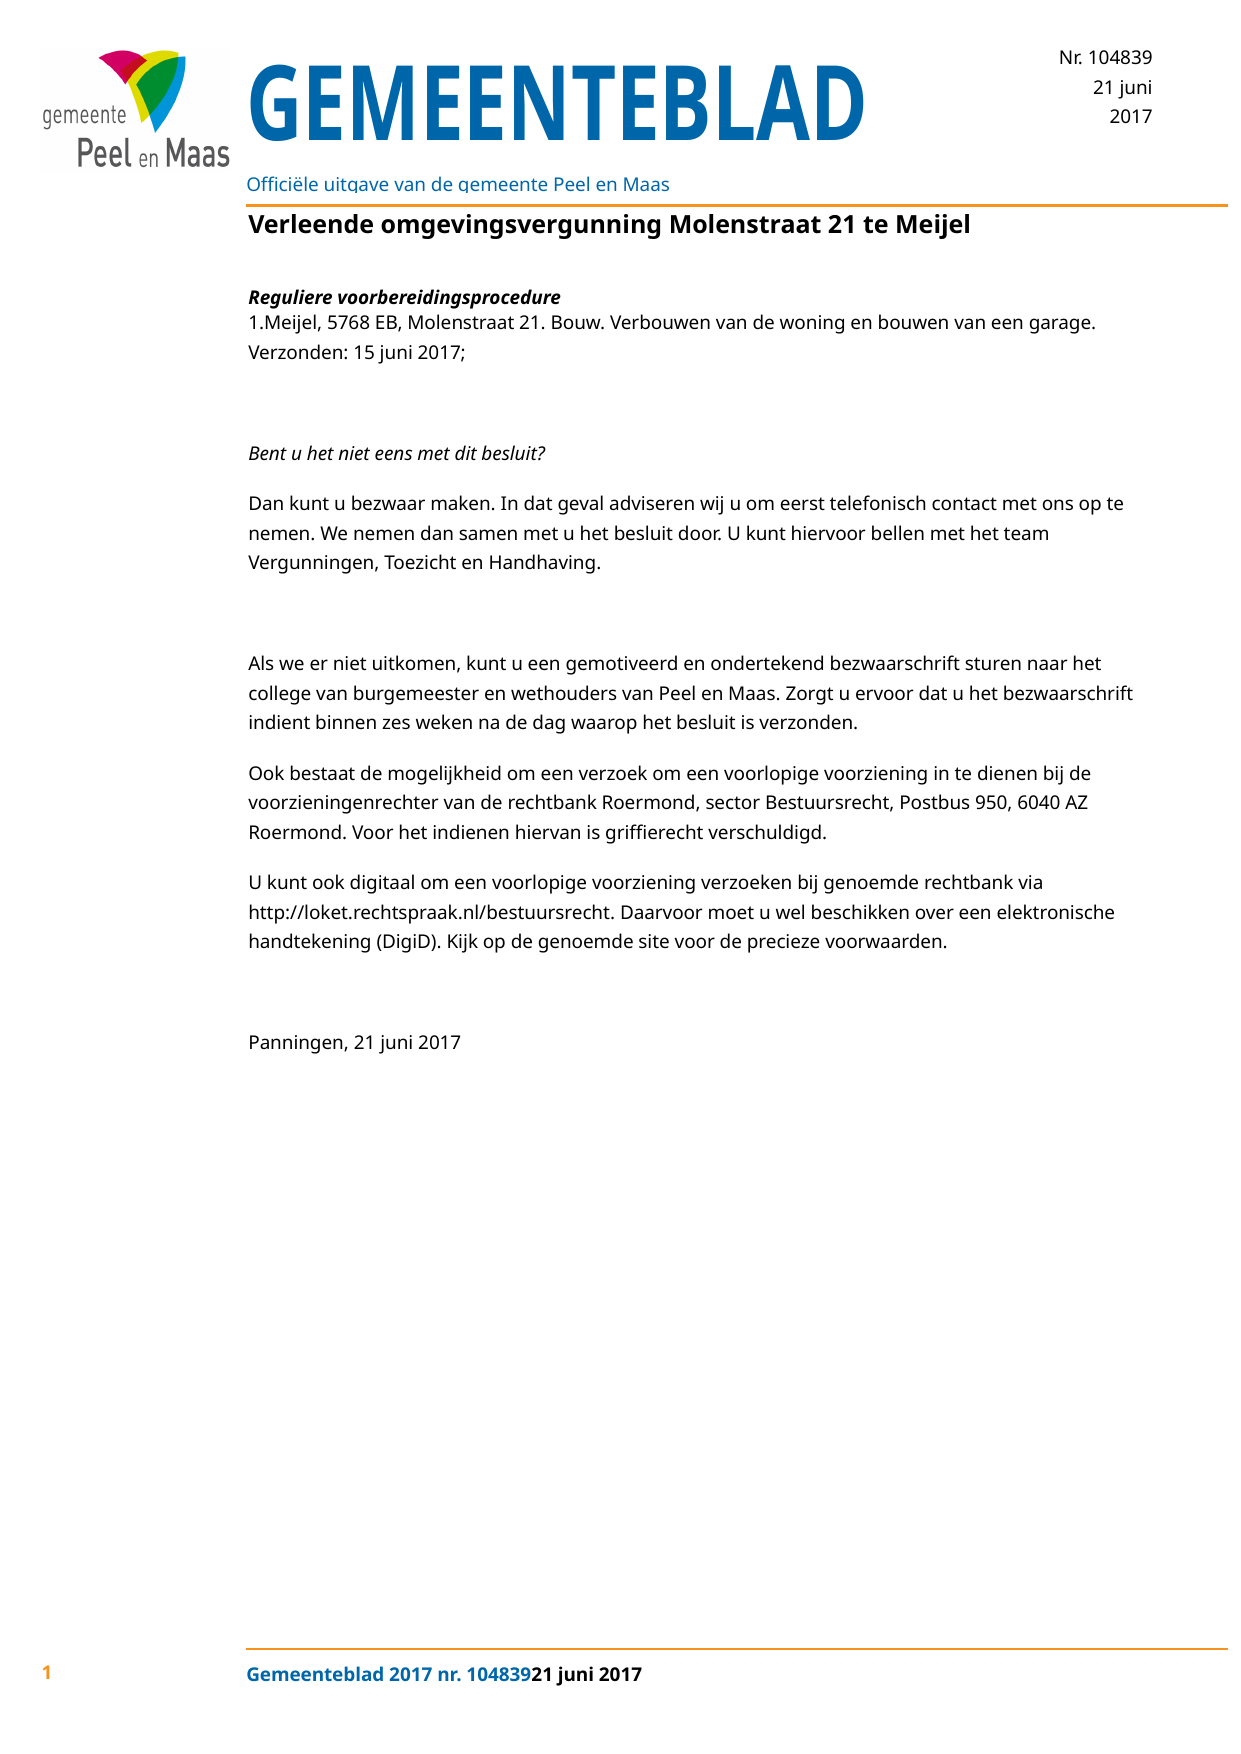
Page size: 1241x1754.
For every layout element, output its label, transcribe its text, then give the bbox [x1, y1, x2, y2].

text Panningen, 21 juni 2017 [248, 1029, 1152, 1055]
text Bent u het niet eens met dit besluit? [248, 440, 1152, 466]
text Verleende omgevingsvergunning Molenstraat 21 te Meijel [248, 207, 1152, 241]
text 1.Meijel, 5768 EB, Molenstraat 21. Bouw. Verbouwen van de woning en bouwen van een garage. Verzonden: 15 juni 2017; [248, 309, 1152, 365]
picture [41, 47, 231, 172]
text Ook bestaat de mogelijkheid om een verzoek om een voorlopige voorziening in te dienen bij de voorzieningenrechter van de rechtbank Roermond, sector Bestuursrecht, Postbus 950, 6040 AZ Roermond. Voor het indienen hiervan is griffierecht verschuldigd. [248, 760, 1152, 845]
text Dan kunt u bezwaar maken. In dat geval adviseren wij u om eerst telefonisch contact met ons op te nemen. We nemen dan samen met u het besluit door. U kunt hiervoor bellen met het team Vergunningen, Toezicht en Handhaving. [248, 490, 1152, 575]
text Als we er niet uitkomen, kunt u een gemotiveerd en ondertekend bezwaarschrift sturen naar het college van burgemeester en wethouders van Peel en Maas. Zorgt u ervoor dat u het bezwaarschrift indient binnen zes weken na de dag waarop het besluit is verzonden. [248, 650, 1152, 735]
text U kunt ook digitaal om een voorlopige voorziening verzoeken bij genoemde rechtbank via http://loket.rechtspraak.nl/bestuursrecht. Daarvoor moet u wel beschikken over een elektronische handtekening (DigiD). Kijk op de genoemde site voor de precieze voorwaarden. [248, 869, 1152, 954]
text Reguliere voorbereidingsprocedure [248, 284, 1152, 309]
